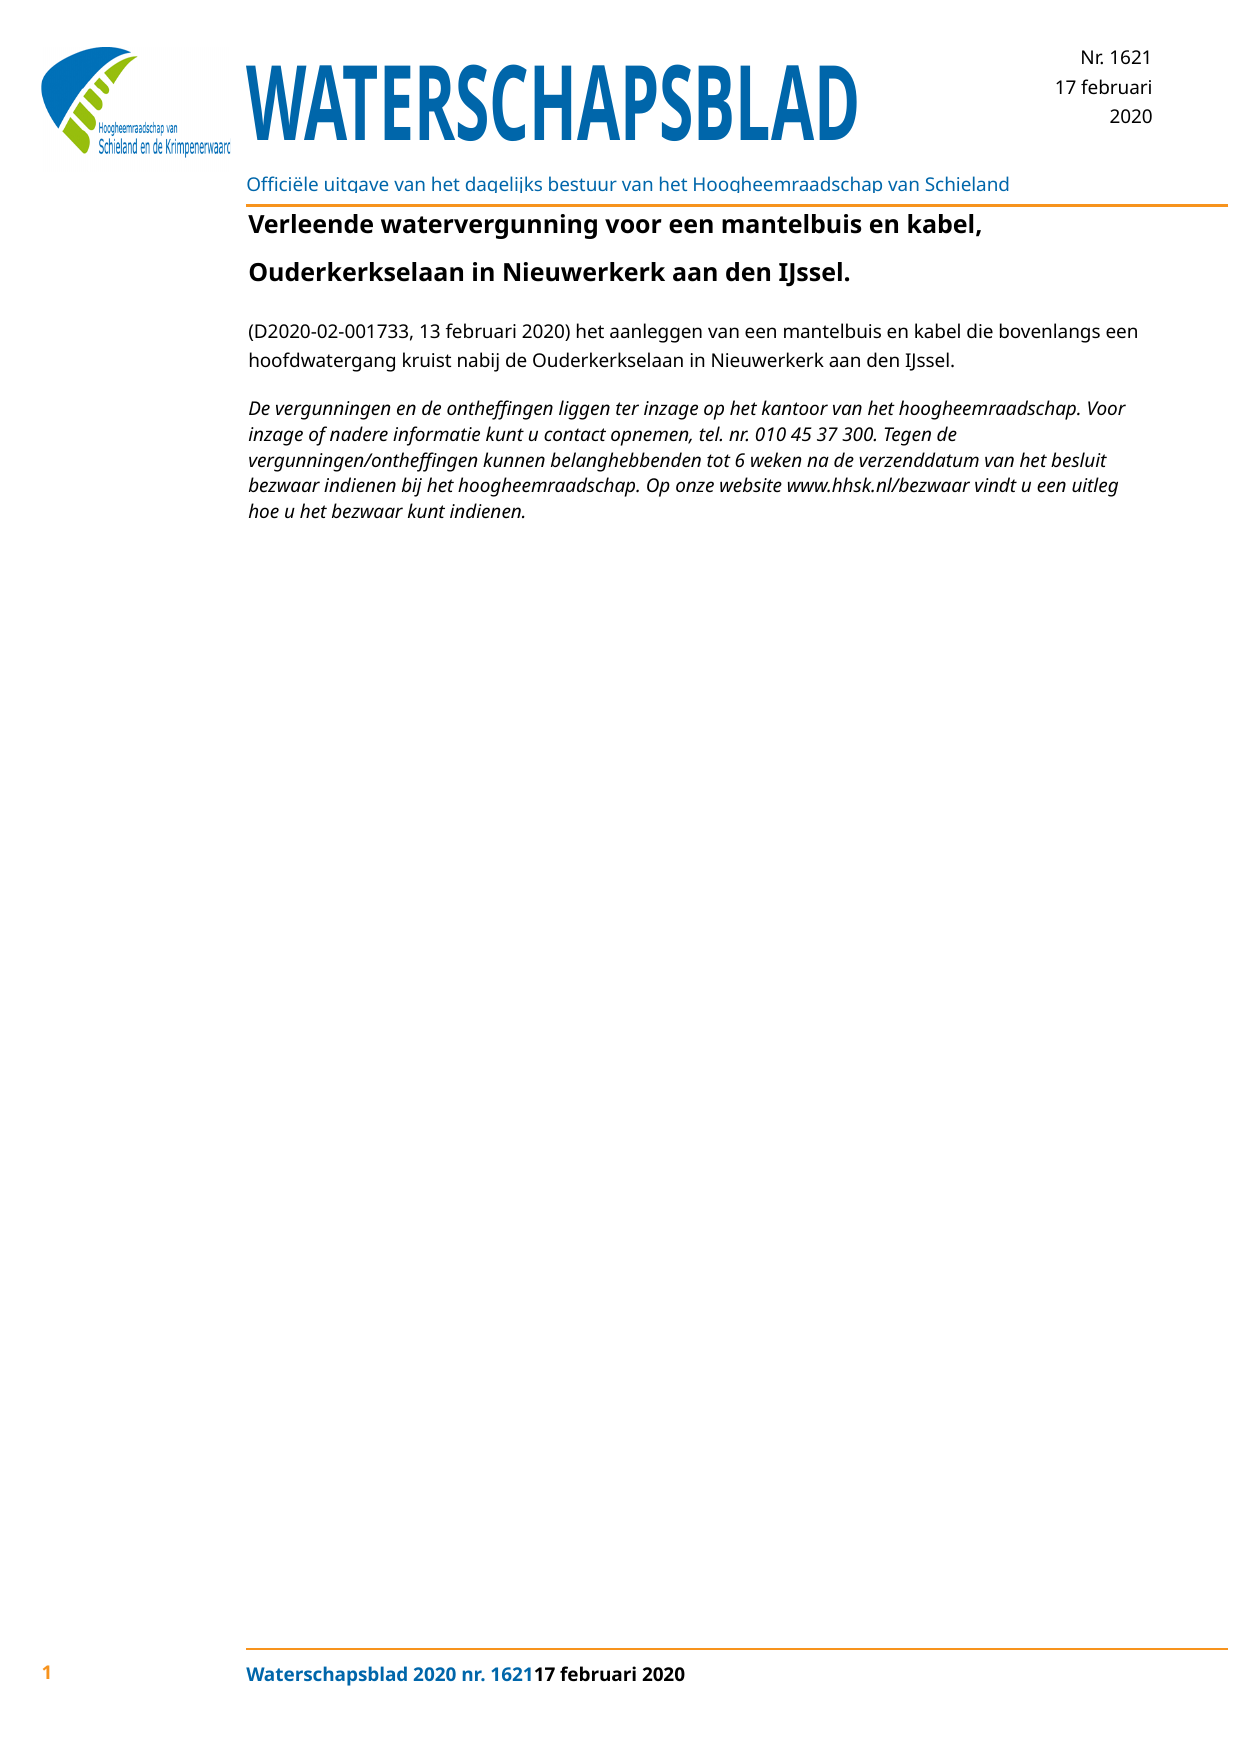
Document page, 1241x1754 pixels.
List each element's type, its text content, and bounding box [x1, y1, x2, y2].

picture [41, 47, 231, 172]
text (D2020-02-001733, 13 februari 2020) het aanleggen van een mantelbuis en kabel die bovenlangs een hoofdwatergang kruist nabij de Ouderkerkselaan in Nieuwerkerk aan den IJssel. [248, 318, 1152, 373]
text Verleende watervergunning voor een mantelbuis en kabel, Ouderkerkselaan in Nieuwerkerk aan den IJssel. [248, 207, 1152, 288]
text De vergunningen en de ontheffingen liggen ter inzage op het kantoor van het hoogheemraadschap. Voor inzage of nadere informatie kunt u contact opnemen, tel. nr. 010 45 37 300. Tegen de vergunningen/ontheffingen kunnen belanghebbenden tot 6 weken na de verzenddatum van het besluit bezwaar indienen bij het hoogheemraadschap. Op onze website www.hhsk.nl/bezwaar vindt u een uitleg hoe u het bezwaar kunt indienen. [248, 395, 1152, 524]
